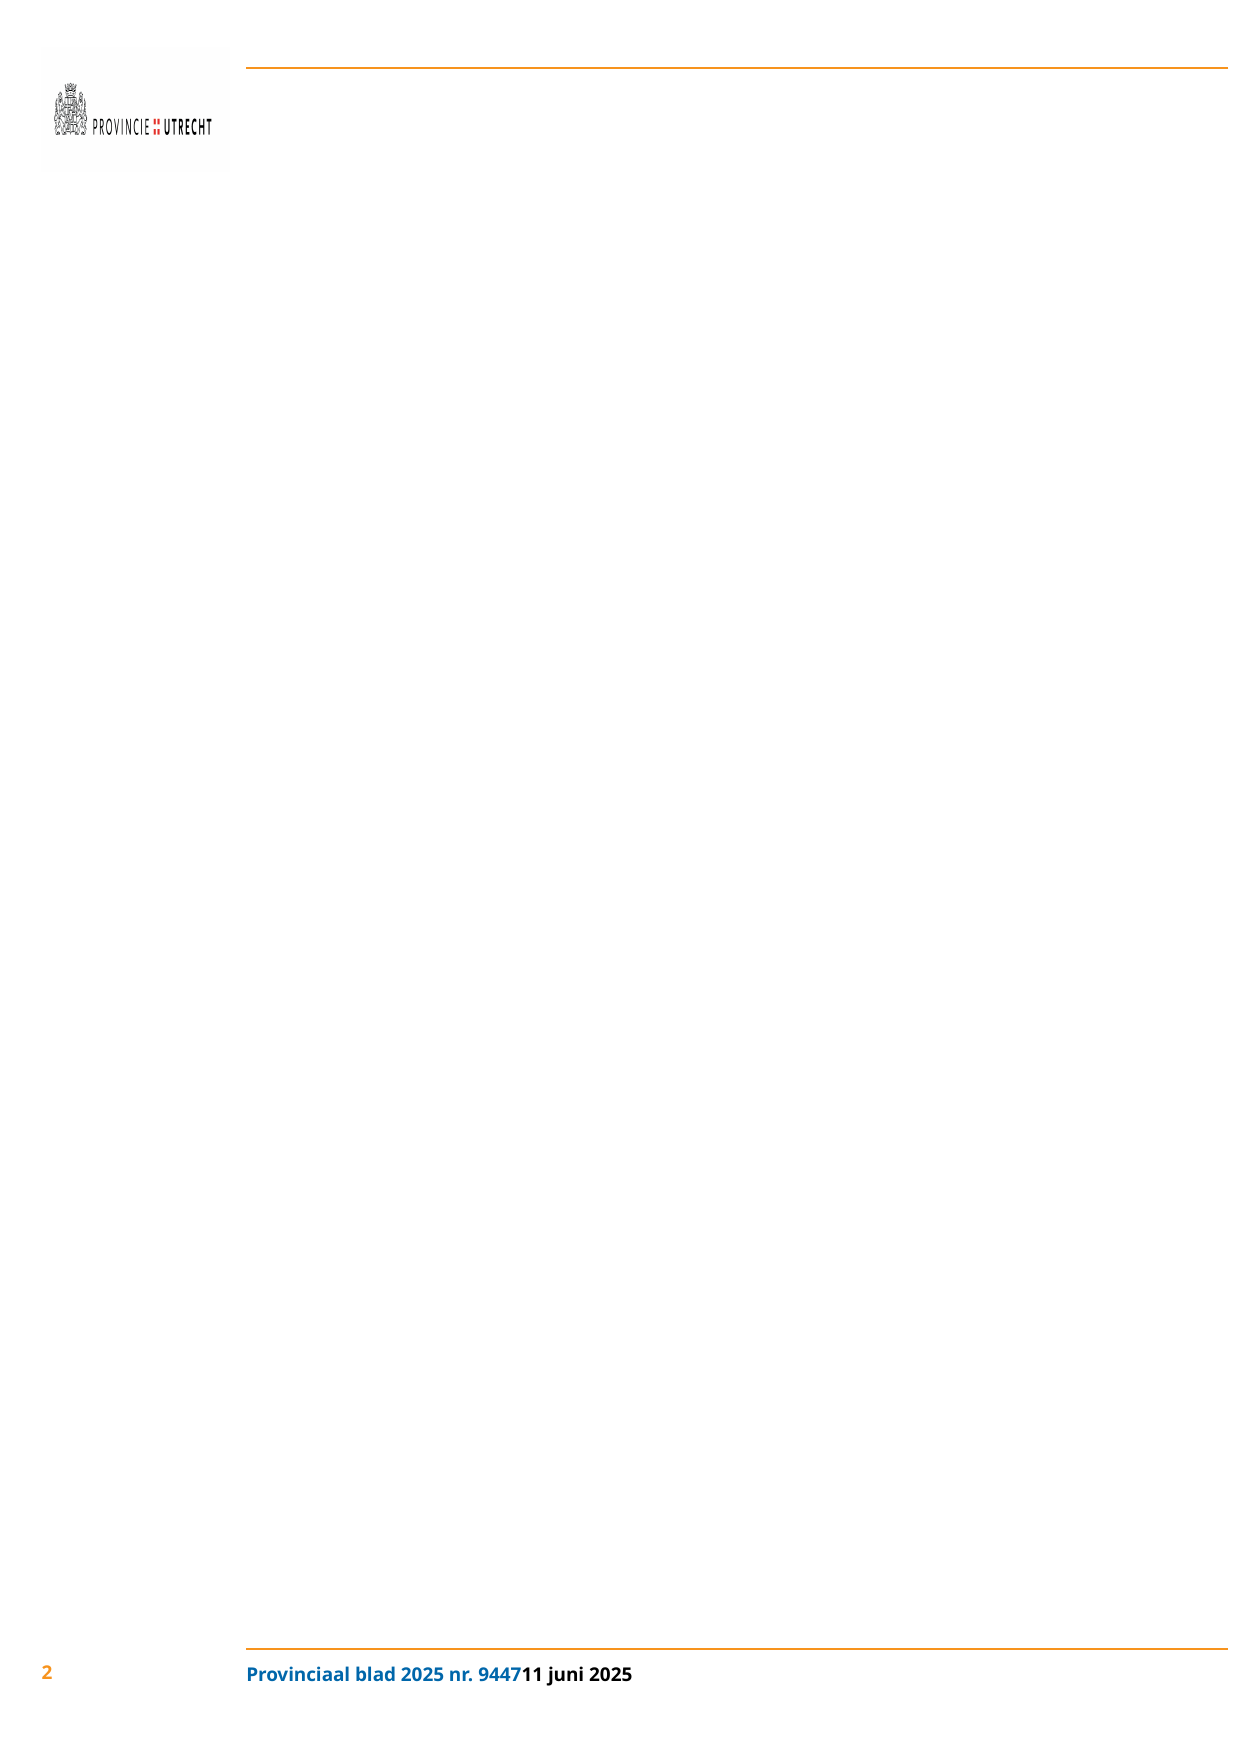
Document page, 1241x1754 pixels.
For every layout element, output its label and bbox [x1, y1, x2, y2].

picture [41, 47, 231, 172]
